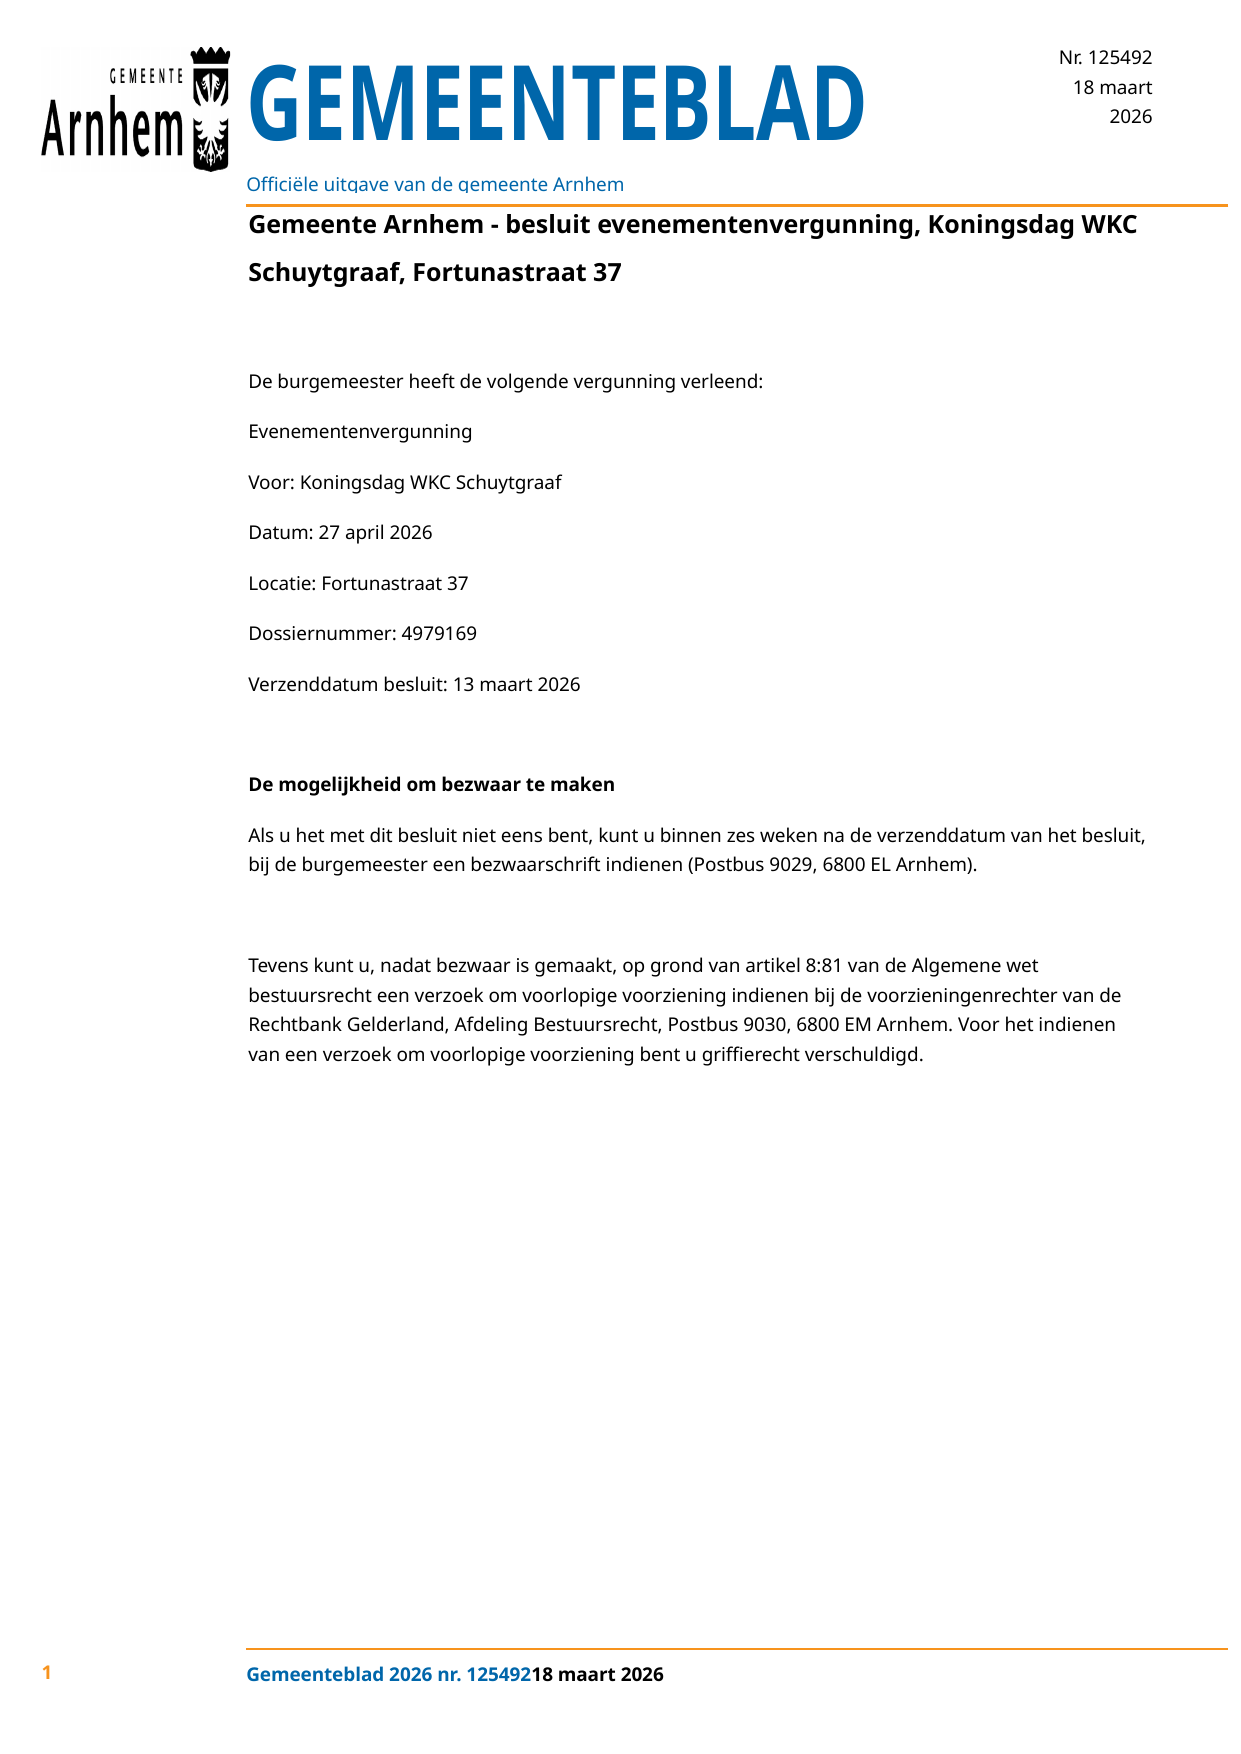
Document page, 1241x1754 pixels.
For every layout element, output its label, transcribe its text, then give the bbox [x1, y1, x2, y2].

text Verzenddatum besluit: 13 maart 2026 [248, 671, 1152, 697]
text Evenementenvergunning [248, 419, 1152, 444]
picture [41, 47, 231, 172]
text Dossiernummer: 4979169 [248, 620, 1152, 646]
text Tevens kunt u, nadat bezwaar is gemaakt, op grond van artikel 8:81 van de Algemene wet bestuursrecht een verzoek om voorlopige voorziening indienen bij de voorzieningenrechter van de Rechtbank Gelderland, Afdeling Bestuursrecht, Postbus 9030, 6800 EM Arnhem. Voor het indienen van een verzoek om voorlopige voorziening bent u griffierecht verschuldigd. [248, 952, 1152, 1067]
text Als u het met dit besluit niet eens bent, kunt u binnen zes weken na de verzenddatum van het besluit, bij de burgemeester een bezwaarschrift indienen (Postbus 9029, 6800 EL Arnhem). [248, 822, 1152, 877]
text Datum: 27 april 2026 [248, 519, 1152, 545]
text De burgemeester heeft de volgende vergunning verleend: [248, 368, 1152, 394]
text De mogelijkheid om bezwaar te maken [248, 772, 1152, 797]
text Locatie: Fortunastraat 37 [248, 570, 1152, 596]
text Gemeente Arnhem - besluit evenementenvergunning, Koningsdag WKC Schuytgraaf, Fortunastraat 37 [248, 207, 1152, 288]
text Voor: Koningsdag WKC Schuytgraaf [248, 469, 1152, 495]
